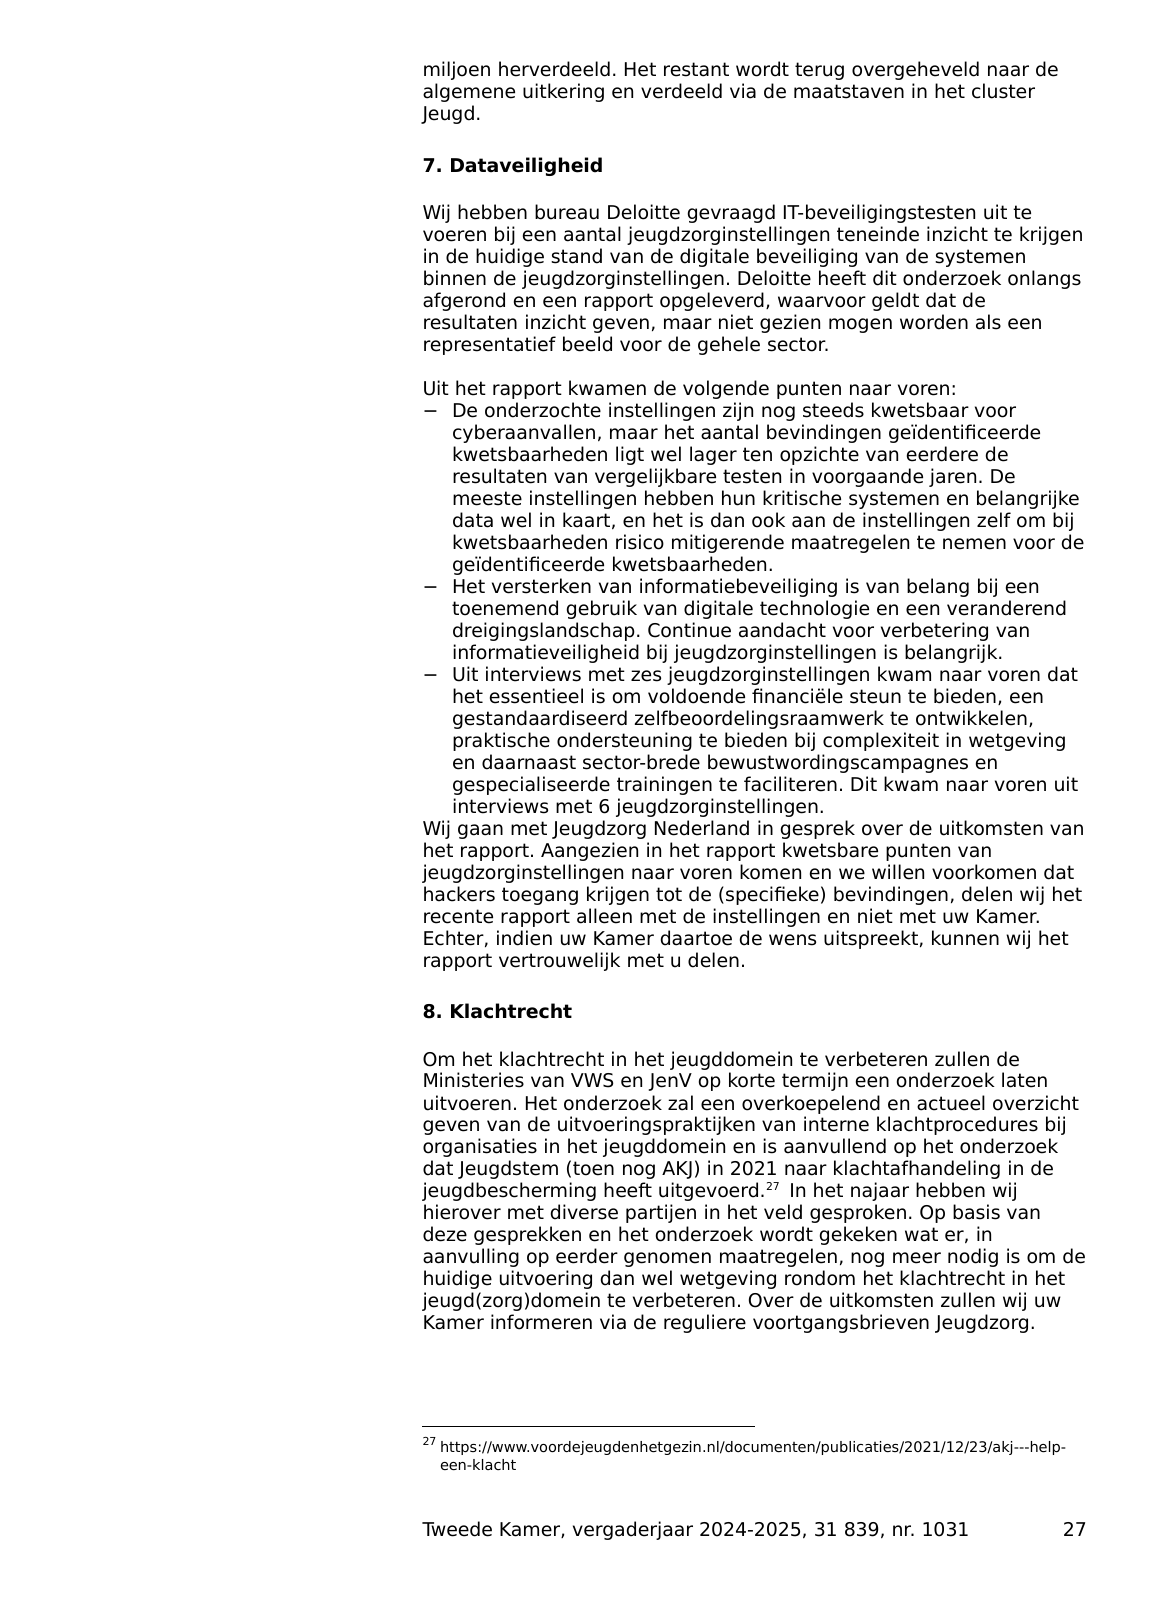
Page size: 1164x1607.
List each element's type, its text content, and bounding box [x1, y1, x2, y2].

text miljoen herverdeeld. Het restant wordt terug overgeheveld naar de algemene uitkering en verdeeld via de maatstaven in het cluster Jeugd. [422, 59, 1087, 125]
text https://www.voordejeugdenhetgezin.nl/documenten/publicaties/2021/12/23/akj---help-een-klacht [422, 1435, 1087, 1474]
text Wij hebben bureau Deloitte gevraagd IT-beveiligingstesten uit te voeren bij een aantal jeugdzorginstellingen teneinde inzicht te krijgen in de huidige stand van de digitale beveiliging van de systemen binnen de jeugdzorginstellingen. Deloitte heeft dit onderzoek onlangs afgerond en een rapport opgeleverd, waarvoor geldt dat de resultaten inzicht geven, maar niet gezien mogen worden als een representatief beeld voor de gehele sector. [422, 202, 1087, 356]
subtitle 7. Dataveiligheid [422, 155, 1087, 177]
text Om het klachtrecht in het jeugddomein te verbeteren zullen de Ministeries van VWS en JenV op korte termijn een onderzoek laten uitvoeren. Het onderzoek zal een overkoepelend en actueel overzicht geven van de uitvoeringspraktijken van interne klachtprocedures bij organisaties in het jeugddomein en is aanvullend op het onderzoek dat Jeugdstem (toen nog AKJ) in 2021 naar klachtafhandeling in de jeugdbescherming heeft uitgevoerd. In het najaar hebben wij hierover met diverse partijen in het veld gesproken. Op basis van deze gesprekken en het onderzoek wordt gekeken wat er, in aanvulling op eerder genomen maatregelen, nog meer nodig is om de huidige uitvoering dan wel wetgeving rondom het klachtrecht in het jeugd(zorg)domein te verbeteren. Over de uitkomsten zullen wij uw Kamer informeren via de reguliere voortgangsbrieven Jeugdzorg. [422, 1048, 1087, 1334]
subtitle 8. Klachtrecht [422, 1001, 1087, 1023]
text − De onderzochte instellingen zijn nog steeds kwetsbaar voor cyberaanvallen, maar het aantal bevindingen geïdentificeerde kwetsbaarheden ligt wel lager ten opzichte van eerdere de resultaten van vergelijkbare testen in voorgaande jaren. De meeste instellingen hebben hun kritische systemen en belangrijke data wel in kaart, en het is dan ook aan de instellingen zelf om bij kwetsbaarheden risico mitigerende maatregelen te nemen voor de geïdentificeerde kwetsbaarheden. [422, 400, 1087, 576]
text Uit het rapport kwamen de volgende punten naar voren: [422, 378, 1087, 400]
text − Het versterken van informatiebeveiliging is van belang bij een toenemend gebruik van digitale technologie en een veranderend dreigingslandschap. Continue aandacht voor verbetering van informatieveiligheid bij jeugdzorginstellingen is belangrijk. [422, 576, 1087, 664]
text Wij gaan met Jeugdzorg Nederland in gesprek over de uitkomsten van het rapport. Aangezien in het rapport kwetsbare punten van jeugdzorginstellingen naar voren komen en we willen voorkomen dat hackers toegang krijgen tot de (specifieke) bevindingen, delen wij het recente rapport alleen met de instellingen en niet met uw Kamer. Echter, indien uw Kamer daartoe de wens uitspreekt, kunnen wij het rapport vertrouwelijk met u delen. [422, 818, 1087, 971]
text − Uit interviews met zes jeugdzorginstellingen kwam naar voren dat het essentieel is om voldoende financiële steun te bieden, een gestandaardiseerd zelfbeoordelingsraamwerk te ontwikkelen, praktische ondersteuning te bieden bij complexiteit in wetgeving en daarnaast sector-brede bewustwordingscampagnes en gespecialiseerde trainingen te faciliteren. Dit kwam naar voren uit interviews met 6 jeugdzorginstellingen. [422, 664, 1087, 818]
